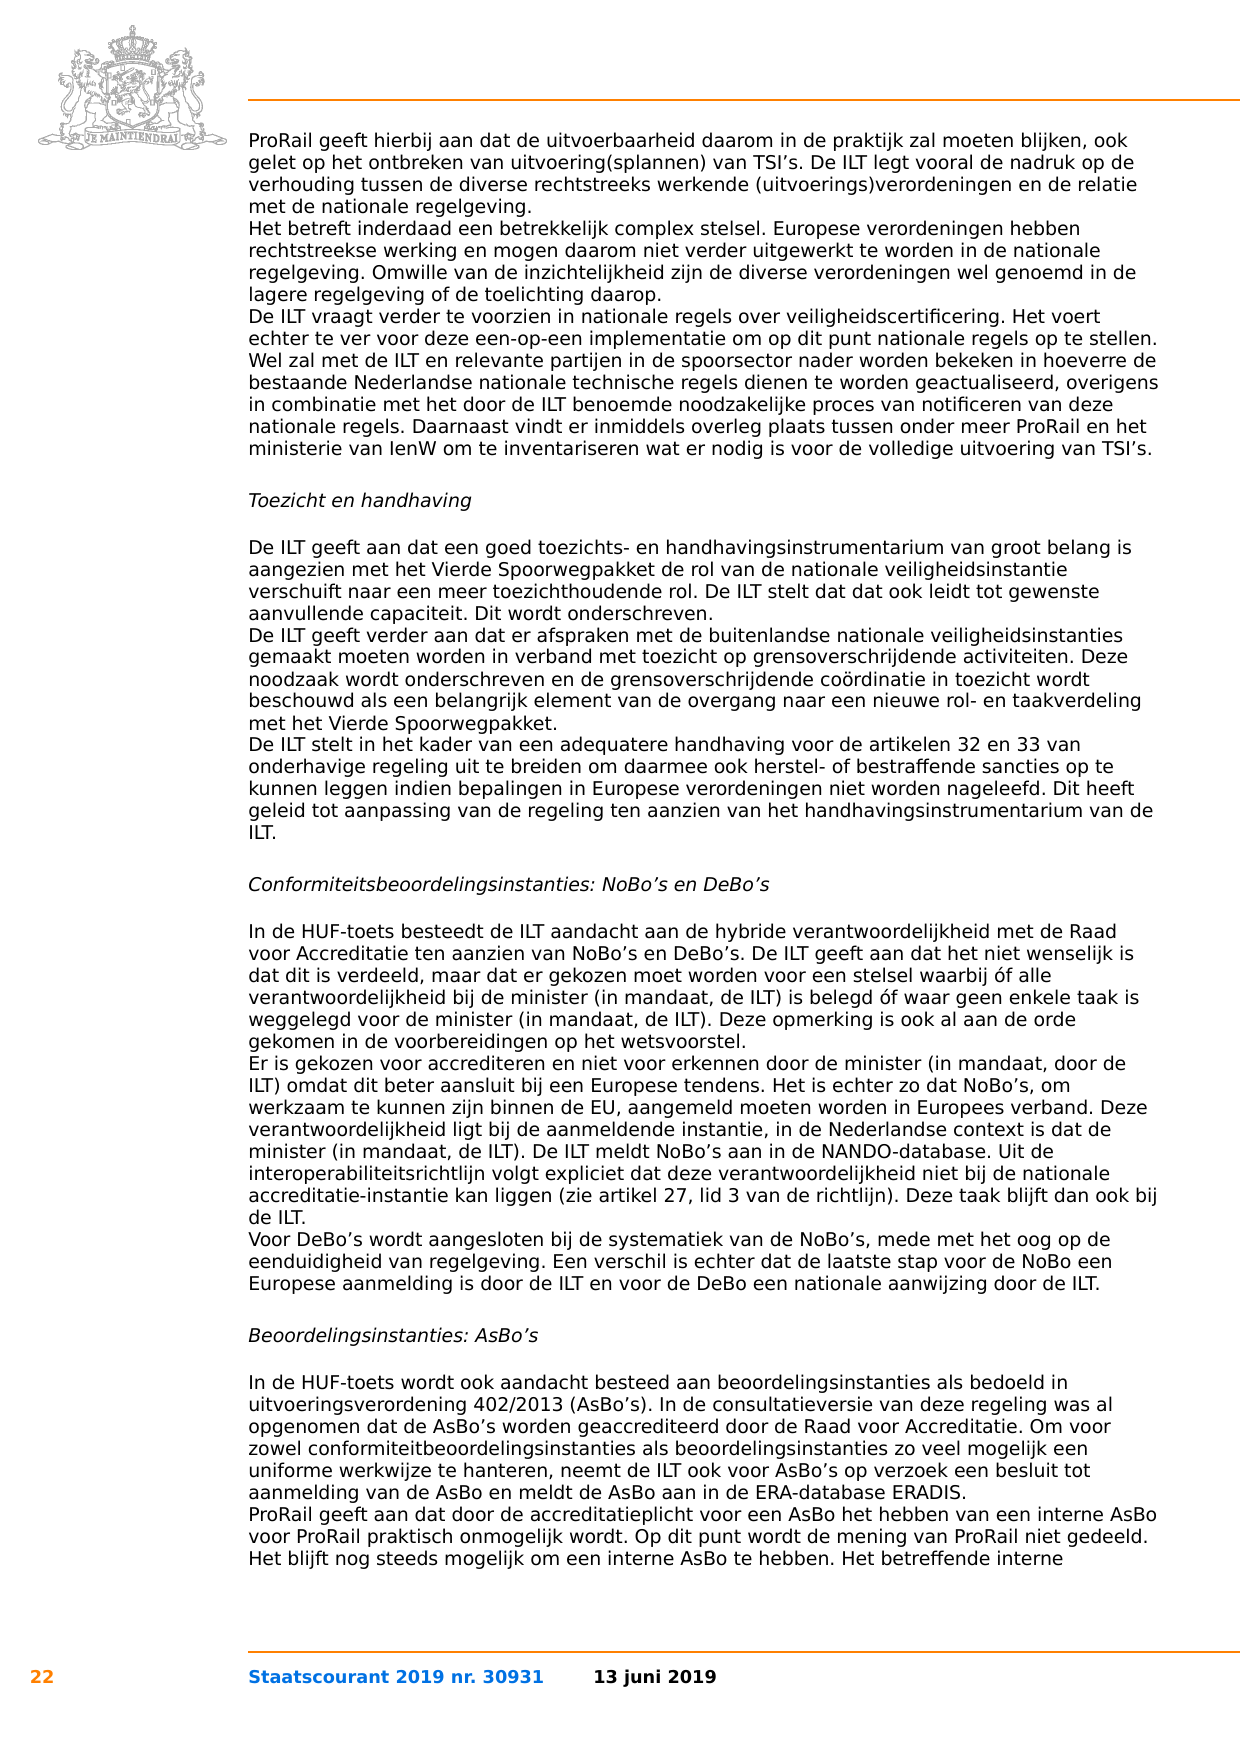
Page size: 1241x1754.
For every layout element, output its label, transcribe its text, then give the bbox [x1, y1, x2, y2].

text ProRail geeft hierbij aan dat de uitvoerbaarheid daarom in de praktijk zal moeten blijken, ook gelet op het ontbreken van uitvoering(splannen) van TSI’s. De ILT legt vooral de nadruk op de verhouding tussen de diverse rechtstreeks werkende (uitvoerings)verordeningen en de relatie met de nationale regelgeving. [248, 130, 1163, 218]
text De ILT vraagt verder te voorzien in nationale regels over veiligheidscertificering. Het voert echter te ver voor deze een-op-een implementatie om op dit punt nationale regels op te stellen. Wel zal met de ILT en relevante partijen in de spoorsector nader worden bekeken in hoeverre de bestaande Nederlandse nationale technische regels dienen te worden geactualiseerd, overigens in combinatie met het door de ILT benoemde noodzakelijke proces van notificeren van deze nationale regels. Daarnaast vindt er inmiddels overleg plaats tussen onder meer ProRail en het ministerie van IenW om te inventariseren wat er nodig is voor de volledige uitvoering van TSI’s. [248, 306, 1163, 459]
text De ILT geeft verder aan dat er afspraken met de buitenlandse nationale veiligheidsinstanties gemaakt moeten worden in verband met toezicht op grensoverschrijdende activiteiten. Deze noodzaak wordt onderschreven en de grensoverschrijdende coördinatie in toezicht wordt beschouwd als een belangrijk element van de overgang naar een nieuwe rol- en taakverdeling met het Vierde Spoorwegpakket. [248, 624, 1163, 734]
text ProRail geeft aan dat door de accreditatieplicht voor een AsBo het hebben van een interne AsBo voor ProRail praktisch onmogelijk wordt. Op dit punt wordt de mening van ProRail niet gedeeld. Het blijft nog steeds mogelijk om een interne AsBo te hebben. Het betreffende interne [248, 1504, 1163, 1570]
text In de HUF-toets wordt ook aandacht besteed aan beoordelingsinstanties als bedoeld in uitvoeringsverordening 402/2013 (AsBo’s). In de consultatieversie van deze regeling was al opgenomen dat de AsBo’s worden geaccrediteerd door de Raad voor Accreditatie. Om voor zowel conformiteitbeoordelingsinstanties als beoordelingsinstanties zo veel mogelijk een uniforme werkwijze te hanteren, neemt de ILT ook voor AsBo’s op verzoek een besluit tot aanmelding van de AsBo en meldt de AsBo aan in de ERA-database ERADIS. [248, 1372, 1163, 1504]
text In de HUF-toets besteedt de ILT aandacht aan de hybride verantwoordelijkheid met de Raad voor Accreditatie ten aanzien van NoBo’s en DeBo’s. De ILT geeft aan dat het niet wenselijk is dat dit is verdeeld, maar dat er gekozen moet worden voor een stelsel waarbij óf alle verantwoordelijkheid bij de minister (in mandaat, de ILT) is belegd óf waar geen enkele taak is weggelegd voor de minister (in mandaat, de ILT). Deze opmerking is ook al aan de orde gekomen in de voorbereidingen op het wetsvoorstel. [248, 921, 1163, 1053]
subtitle Conformiteitsbeoordelingsinstanties: NoBo’s en DeBo’s [248, 874, 1163, 896]
subtitle Beoordelingsinstanties: AsBo’s [248, 1325, 1163, 1347]
subtitle Toezicht en handhaving [248, 489, 1163, 512]
text Het betreft inderdaad een betrekkelijk complex stelsel. Europese verordeningen hebben rechtstreekse werking en mogen daarom niet verder uitgewerkt te worden in de nationale regelgeving. Omwille van de inzichtelijkheid zijn de diverse verordeningen wel genoemd in de lagere regelgeving of de toelichting daarop. [248, 218, 1163, 306]
text Voor DeBo’s wordt aangesloten bij de systematiek van de NoBo’s, mede met het oog op de eenduidigheid van regelgeving. Een verschil is echter dat de laatste stap voor de NoBo een Europese aanmelding is door de ILT en voor de DeBo een nationale aanwijzing door de ILT. [248, 1229, 1163, 1295]
text Er is gekozen voor accrediteren en niet voor erkennen door de minister (in mandaat, door de ILT) omdat dit beter aansluit bij een Europese tendens. Het is echter zo dat NoBo’s, om werkzaam te kunnen zijn binnen de EU, aangemeld moeten worden in Europees verband. Deze verantwoordelijkheid ligt bij de aanmeldende instantie, in de Nederlandse context is dat de minister (in mandaat, de ILT). De ILT meldt NoBo’s aan in de NANDO-database. Uit de interoperabiliteitsrichtlijn volgt expliciet dat deze verantwoordelijkheid niet bij de nationale accreditatie-instantie kan liggen (zie artikel 27, lid 3 van de richtlijn). Deze taak blijft dan ook bij de ILT. [248, 1053, 1163, 1229]
text De ILT geeft aan dat een goed toezichts- en handhavingsinstrumentarium van groot belang is aangezien met het Vierde Spoorwegpakket de rol van de nationale veiligheidsinstantie verschuift naar een meer toezichthoudende rol. De ILT stelt dat dat ook leidt tot gewenste aanvullende capaciteit. Dit wordt onderschreven. [248, 537, 1163, 624]
picture [38, 25, 227, 150]
text De ILT stelt in het kader van een adequatere handhaving voor de artikelen 32 en 33 van onderhavige regeling uit te breiden om daarmee ook herstel- of bestraffende sancties op te kunnen leggen indien bepalingen in Europese verordeningen niet worden nageleefd. Dit heeft geleid tot aanpassing van de regeling ten aanzien van het handhavingsinstrumentarium van de ILT. [248, 734, 1163, 844]
